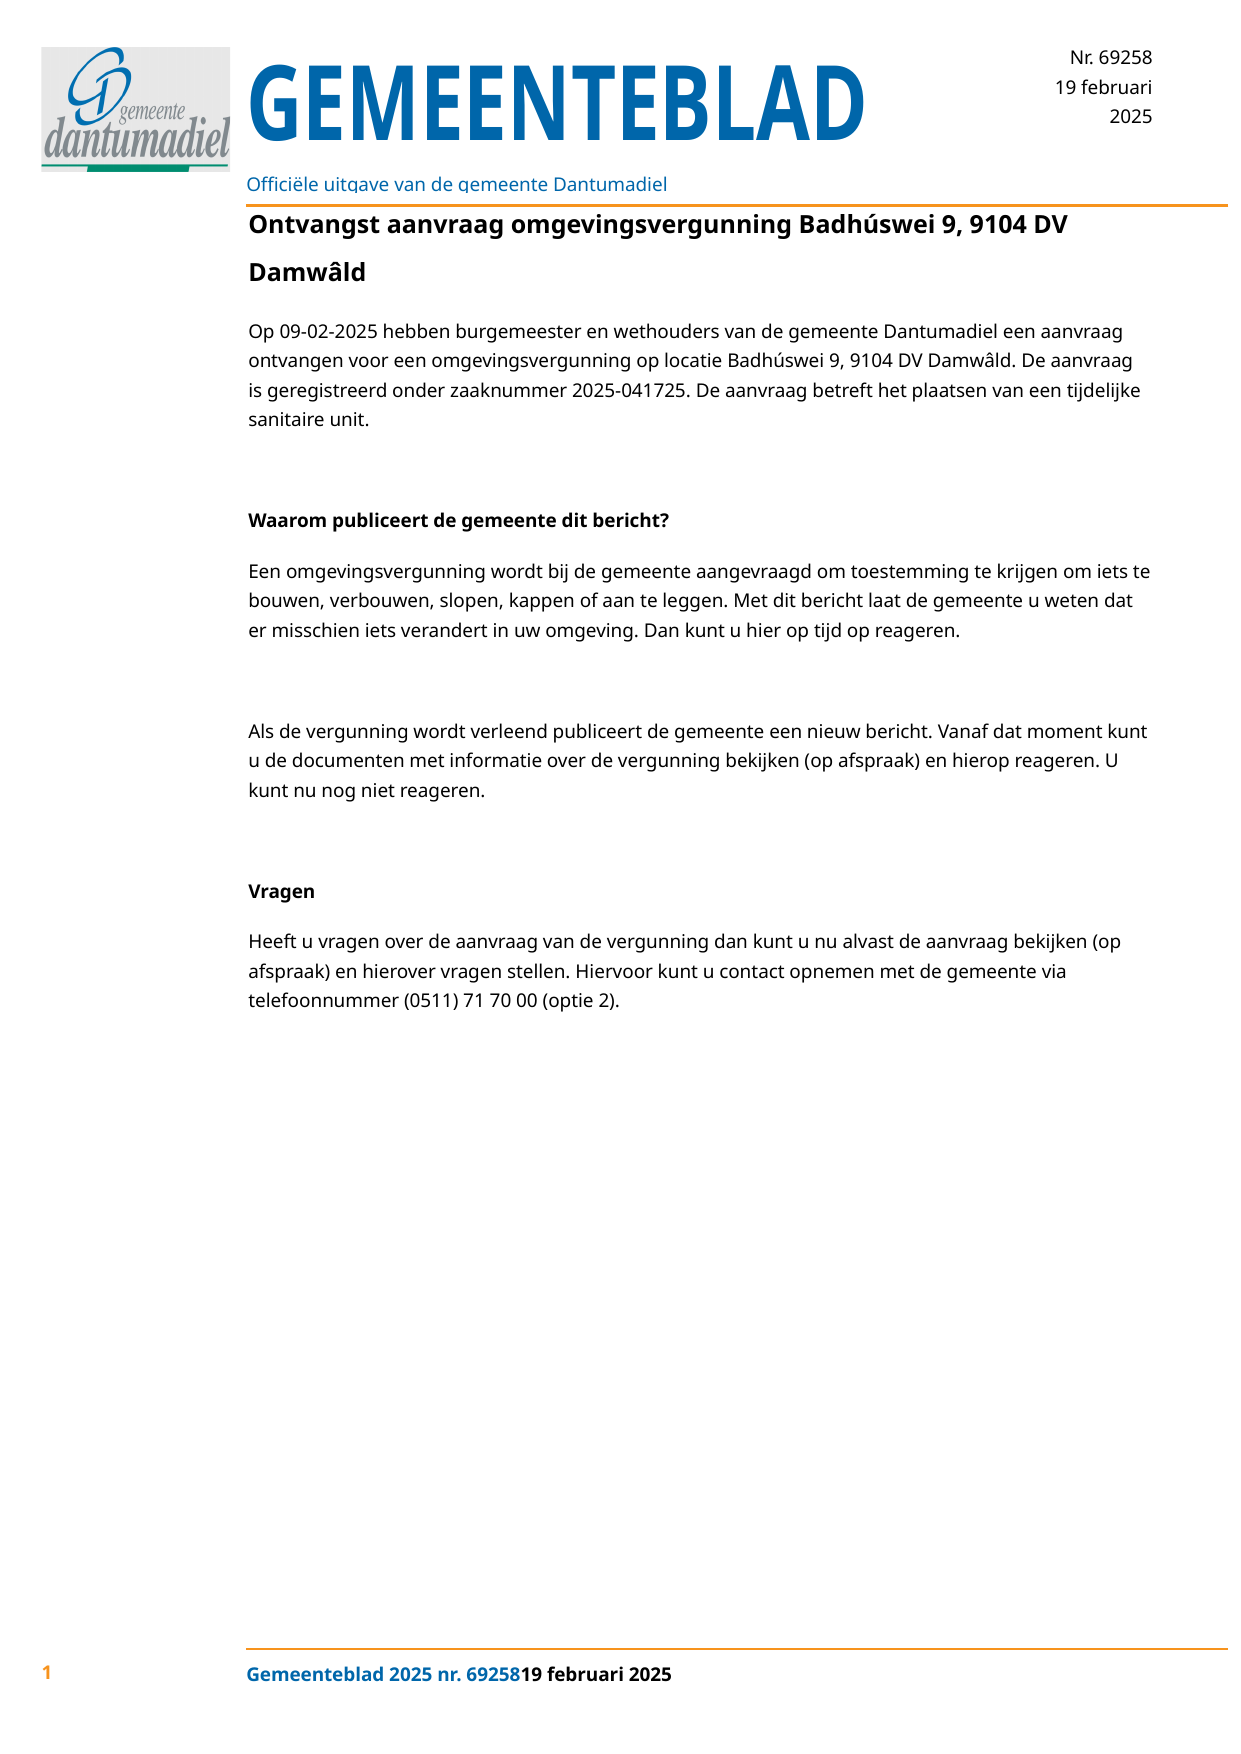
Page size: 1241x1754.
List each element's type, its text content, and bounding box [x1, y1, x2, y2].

text Als de vergunning wordt verleend publiceert de gemeente een nieuw bericht. Vanaf dat moment kunt u de documenten met informatie over de vergunning bekijken (op afspraak) en hierop reageren. U kunt nu nog niet reageren. [248, 718, 1152, 803]
picture [41, 47, 231, 172]
text Ontvangst aanvraag omgevingsvergunning Badhúswei 9, 9104 DV Damwâld [248, 207, 1152, 288]
text Heeft u vragen over de aanvraag van de vergunning dan kunt u nu alvast de aanvraag bekijken (op afspraak) en hierover vragen stellen. Hiervoor kunt u contact opnemen met de gemeente via telefoonnummer (0511) 71 70 00 (optie 2). [248, 928, 1152, 1013]
text Vragen [248, 878, 1152, 904]
text Waarom publiceert de gemeente dit bericht? [248, 507, 1152, 533]
text Een omgevingsvergunning wordt bij de gemeente aangevraagd om toestemming te krijgen om iets te bouwen, verbouwen, slopen, kappen of aan te leggen. Met dit bericht laat de gemeente u weten dat er misschien iets verandert in uw omgeving. Dan kunt u hier op tijd op reageren. [248, 558, 1152, 643]
text Op 09-02-2025 hebben burgemeester en wethouders van de gemeente Dantumadiel een aanvraag ontvangen voor een omgevingsvergunning op locatie Badhúswei 9, 9104 DV Damwâld. De aanvraag is geregistreerd onder zaaknummer 2025-041725. De aanvraag betreft het plaatsen van een tijdelijke sanitaire unit. [248, 318, 1152, 432]
